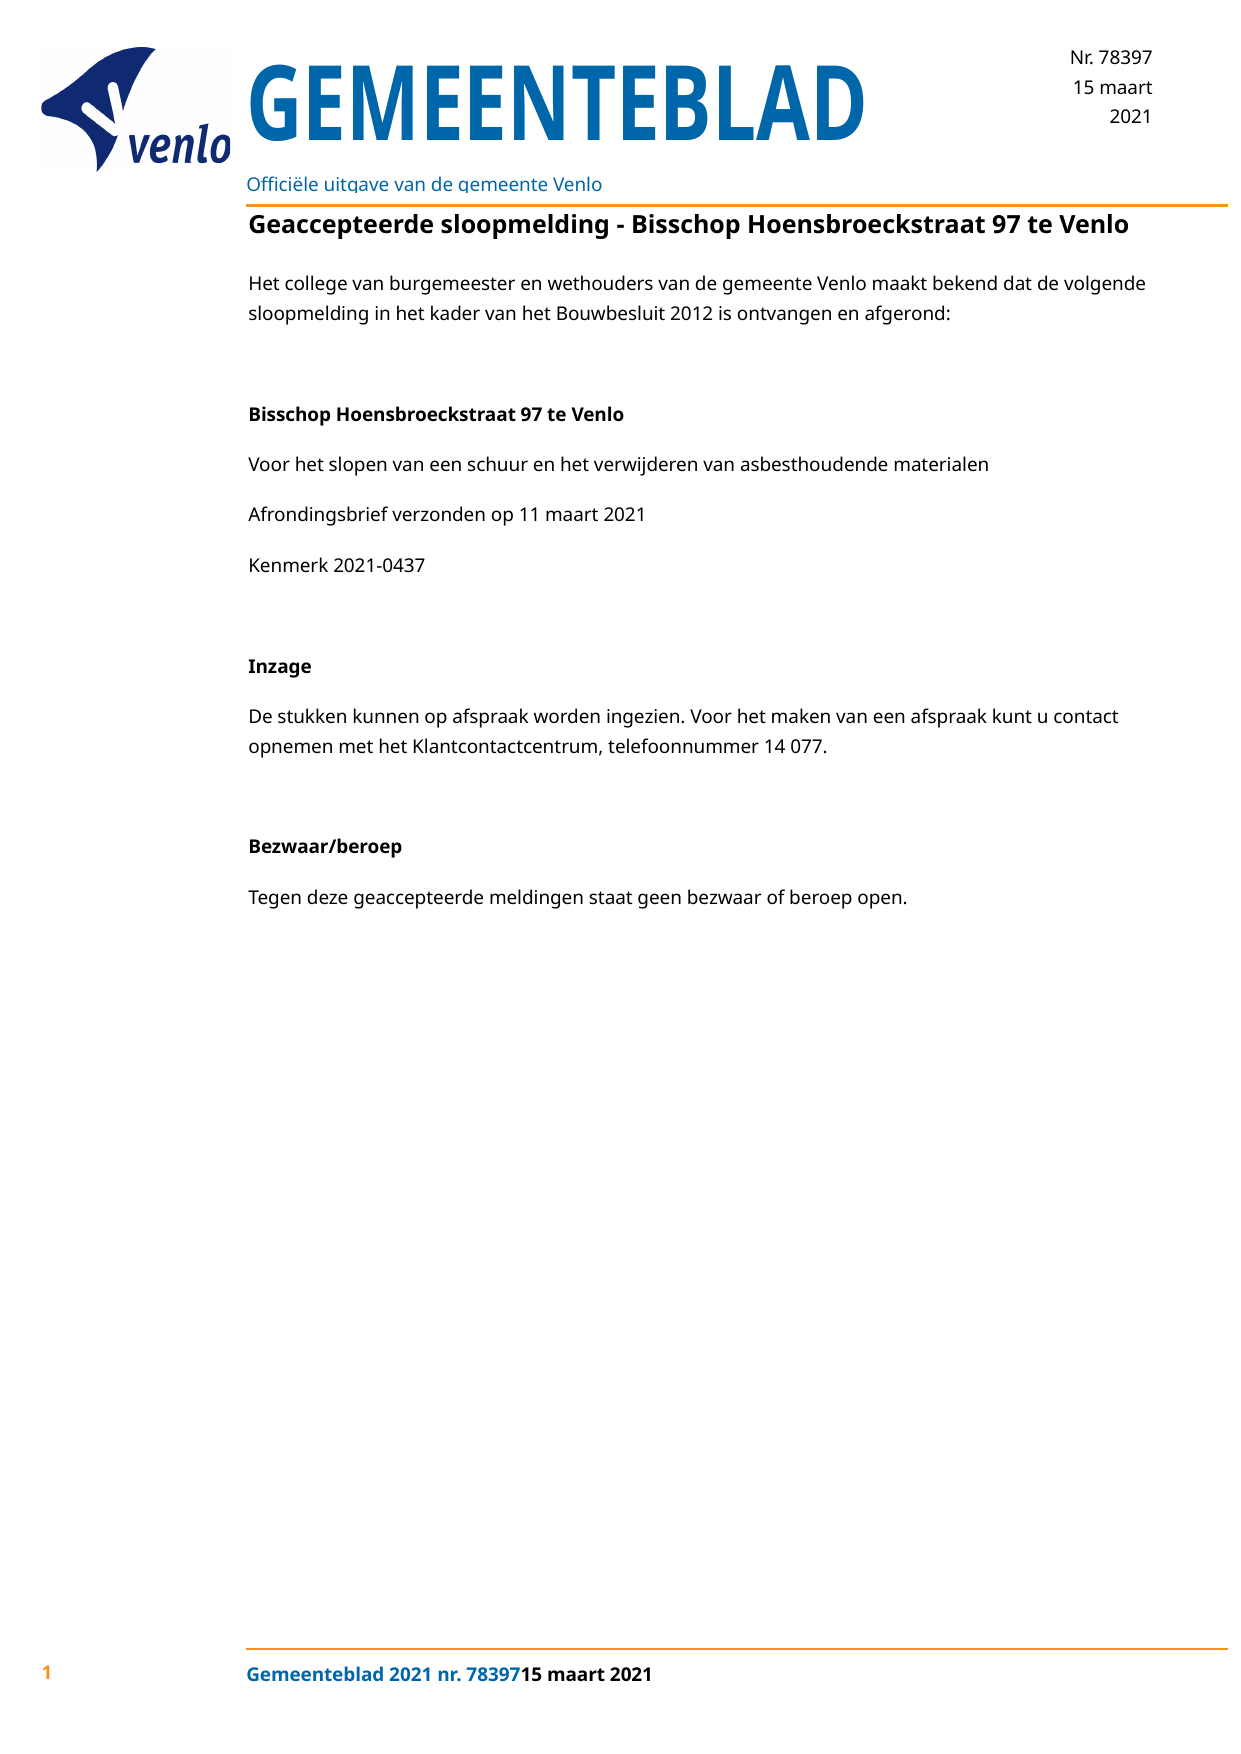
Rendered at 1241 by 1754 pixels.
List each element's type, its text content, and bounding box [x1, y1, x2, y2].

text Bisschop Hoensbroeckstraat 97 te Venlo [248, 401, 1152, 426]
text Tegen deze geaccepteerde meldingen staat geen bezwaar of beroep open. [248, 884, 1152, 910]
text De stukken kunnen op afspraak worden ingezien. Voor het maken van een afspraak kunt u contact opnemen met het Klantcontactcentrum, telefoonnummer 14 077. [248, 703, 1152, 758]
text Geaccepteerde sloopmelding - Bisschop Hoensbroeckstraat 97 te Venlo [248, 207, 1152, 241]
text Het college van burgemeester en wethouders van de gemeente Venlo maakt bekend dat de volgende sloopmelding in het kader van het Bouwbesluit 2012 is ontvangen en afgerond: [248, 270, 1152, 326]
text Voor het slopen van een schuur en het verwijderen van asbesthoudende materialen [248, 451, 1152, 477]
text Afrondingsbrief verzonden op 11 maart 2021 [248, 502, 1152, 527]
picture [41, 47, 231, 172]
text Inzage [248, 653, 1152, 678]
text Kenmerk 2021-0437 [248, 552, 1152, 578]
text Bezwaar/beroep [248, 834, 1152, 859]
